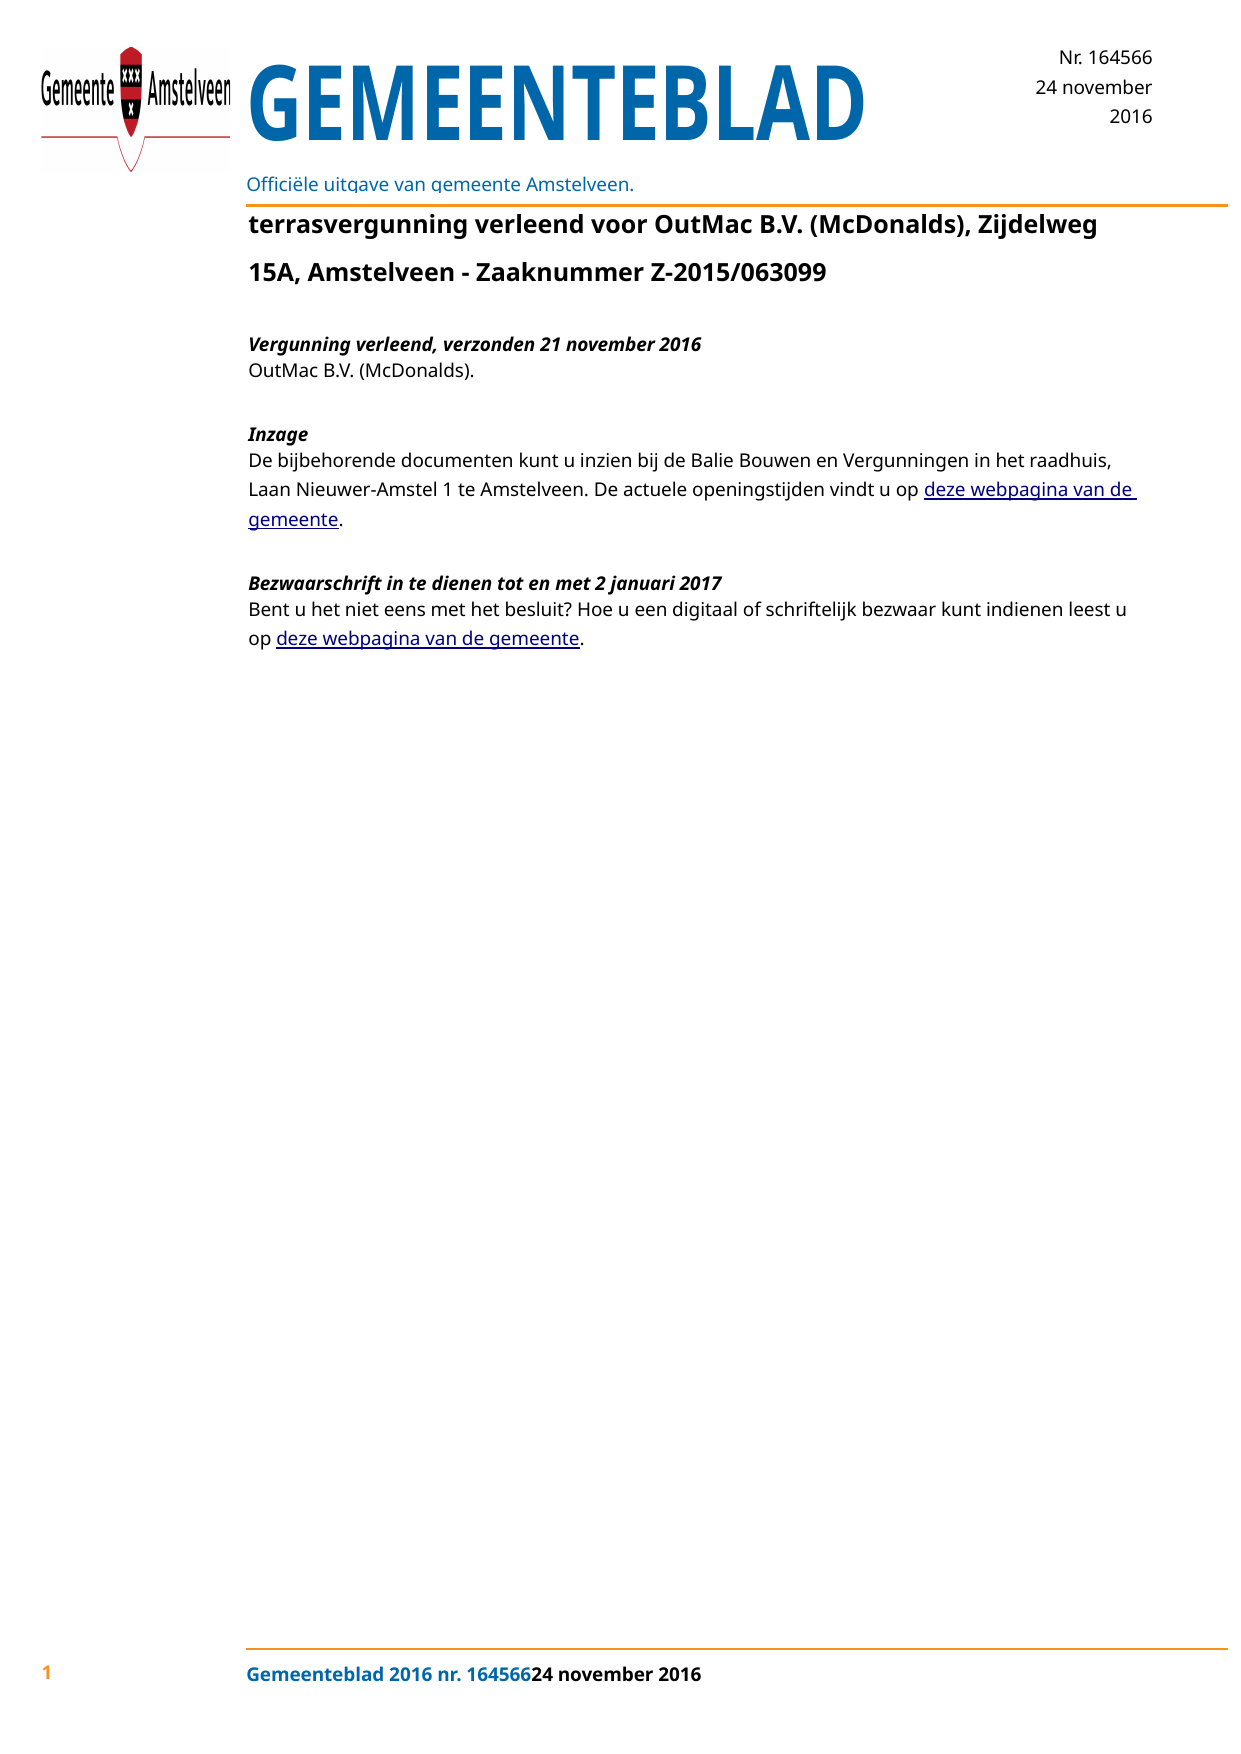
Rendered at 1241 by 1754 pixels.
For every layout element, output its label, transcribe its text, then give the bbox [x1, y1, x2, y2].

text Bezwaarschrift in te dienen tot en met 2 januari 2017 [248, 570, 1152, 596]
text Inzage [248, 421, 1152, 447]
text OutMac B.V. (McDonalds). [248, 357, 1152, 383]
picture [41, 47, 231, 172]
text terrasvergunning verleend voor OutMac B.V. (McDonalds), Zijdelweg 15A, Amstelveen - Zaaknummer Z-2015/063099 [248, 207, 1152, 288]
text Vergunning verleend, verzonden 21 november 2016 [248, 331, 1152, 357]
text De bijbehorende documenten kunt u inzien bij de Balie Bouwen en Vergunningen in het raadhuis, Laan Nieuwer-Amstel 1 te Amstelveen. De actuele openingstijden vindt u op deze webpagina van de gemeente. [248, 447, 1152, 532]
text Bent u het niet eens met het besluit? Hoe u een digitaal of schriftelijk bezwaar kunt indienen leest u op deze webpagina van de gemeente. [248, 596, 1152, 651]
